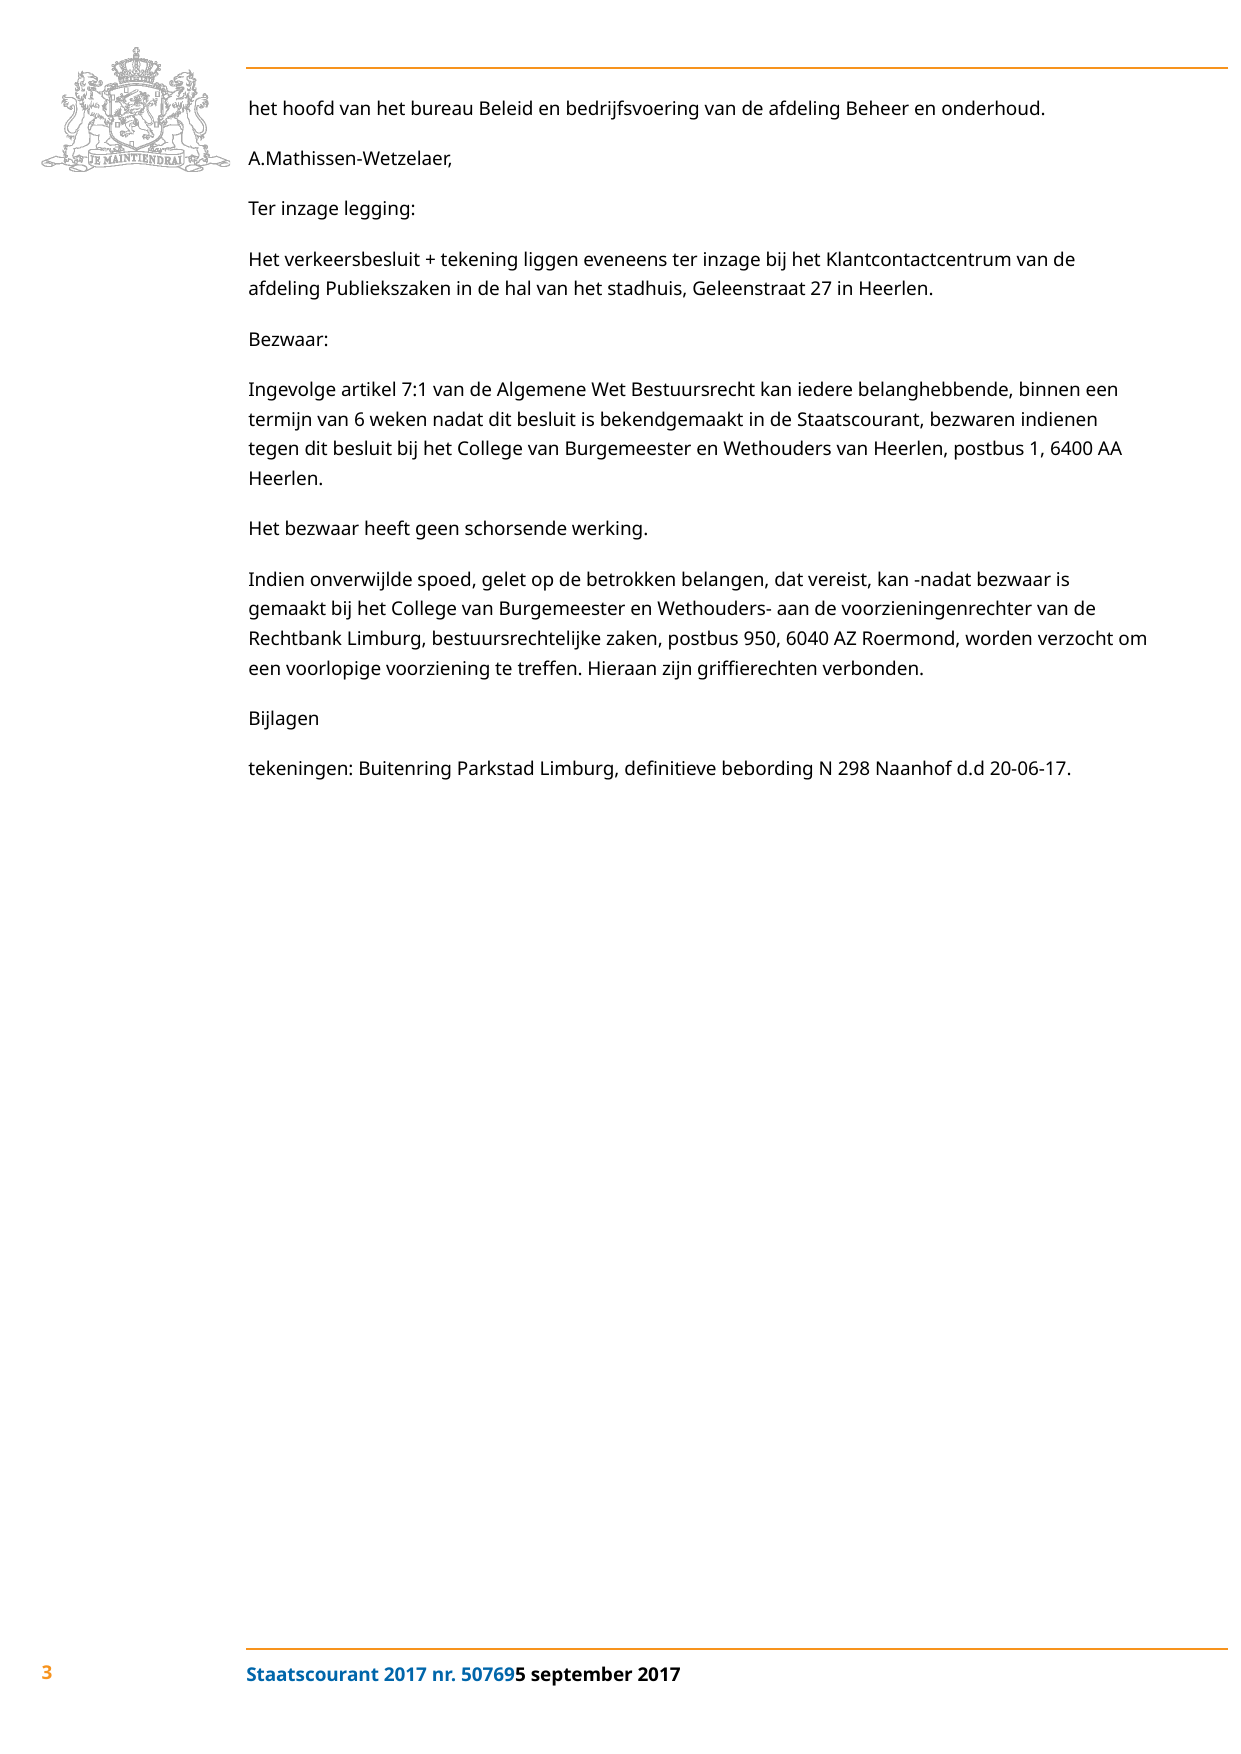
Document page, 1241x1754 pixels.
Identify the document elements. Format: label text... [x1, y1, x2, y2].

text Bezwaar: [248, 326, 1152, 352]
text Ingevolge artikel 7:1 van de Algemene Wet Bestuursrecht kan iedere belanghebbende, binnen een termijn van 6 weken nadat dit besluit is bekendgemaakt in de Staatscourant, bezwaren indienen tegen dit besluit bij het College van Burgemeester en Wethouders van Heerlen, postbus 1, 6400 AA Heerlen. [248, 376, 1152, 491]
picture [41, 47, 231, 172]
text Bijlagen [248, 705, 1152, 731]
text tekeningen: Buitenring Parkstad Limburg, definitieve bebording N 298 Naanhof d.d 20-06-17. [248, 756, 1152, 781]
text Het bezwaar heeft geen schorsende werking. [248, 516, 1152, 541]
text A.Mathissen-Wetzelaer, [248, 145, 1152, 171]
text Ter inzage legging: [248, 196, 1152, 221]
text het hoofd van het bureau Beleid en bedrijfsvoering van de afdeling Beheer en onderhoud. [248, 95, 1152, 121]
text Het verkeersbesluit + tekening liggen eveneens ter inzage bij het Klantcontactcentrum van de afdeling Publiekszaken in de hal van het stadhuis, Geleenstraat 27 in Heerlen. [248, 246, 1152, 301]
text Indien onverwijlde spoed, gelet op de betrokken belangen, dat vereist, kan -nadat bezwaar is gemaakt bij het College van Burgemeester en Wethouders- aan de voorzieningenrechter van de Rechtbank Limburg, bestuursrechtelijke zaken, postbus 950, 6040 AZ Roermond, worden verzocht om een voorlopige voorziening te treffen. Hieraan zijn griffierechten verbonden. [248, 566, 1152, 681]
